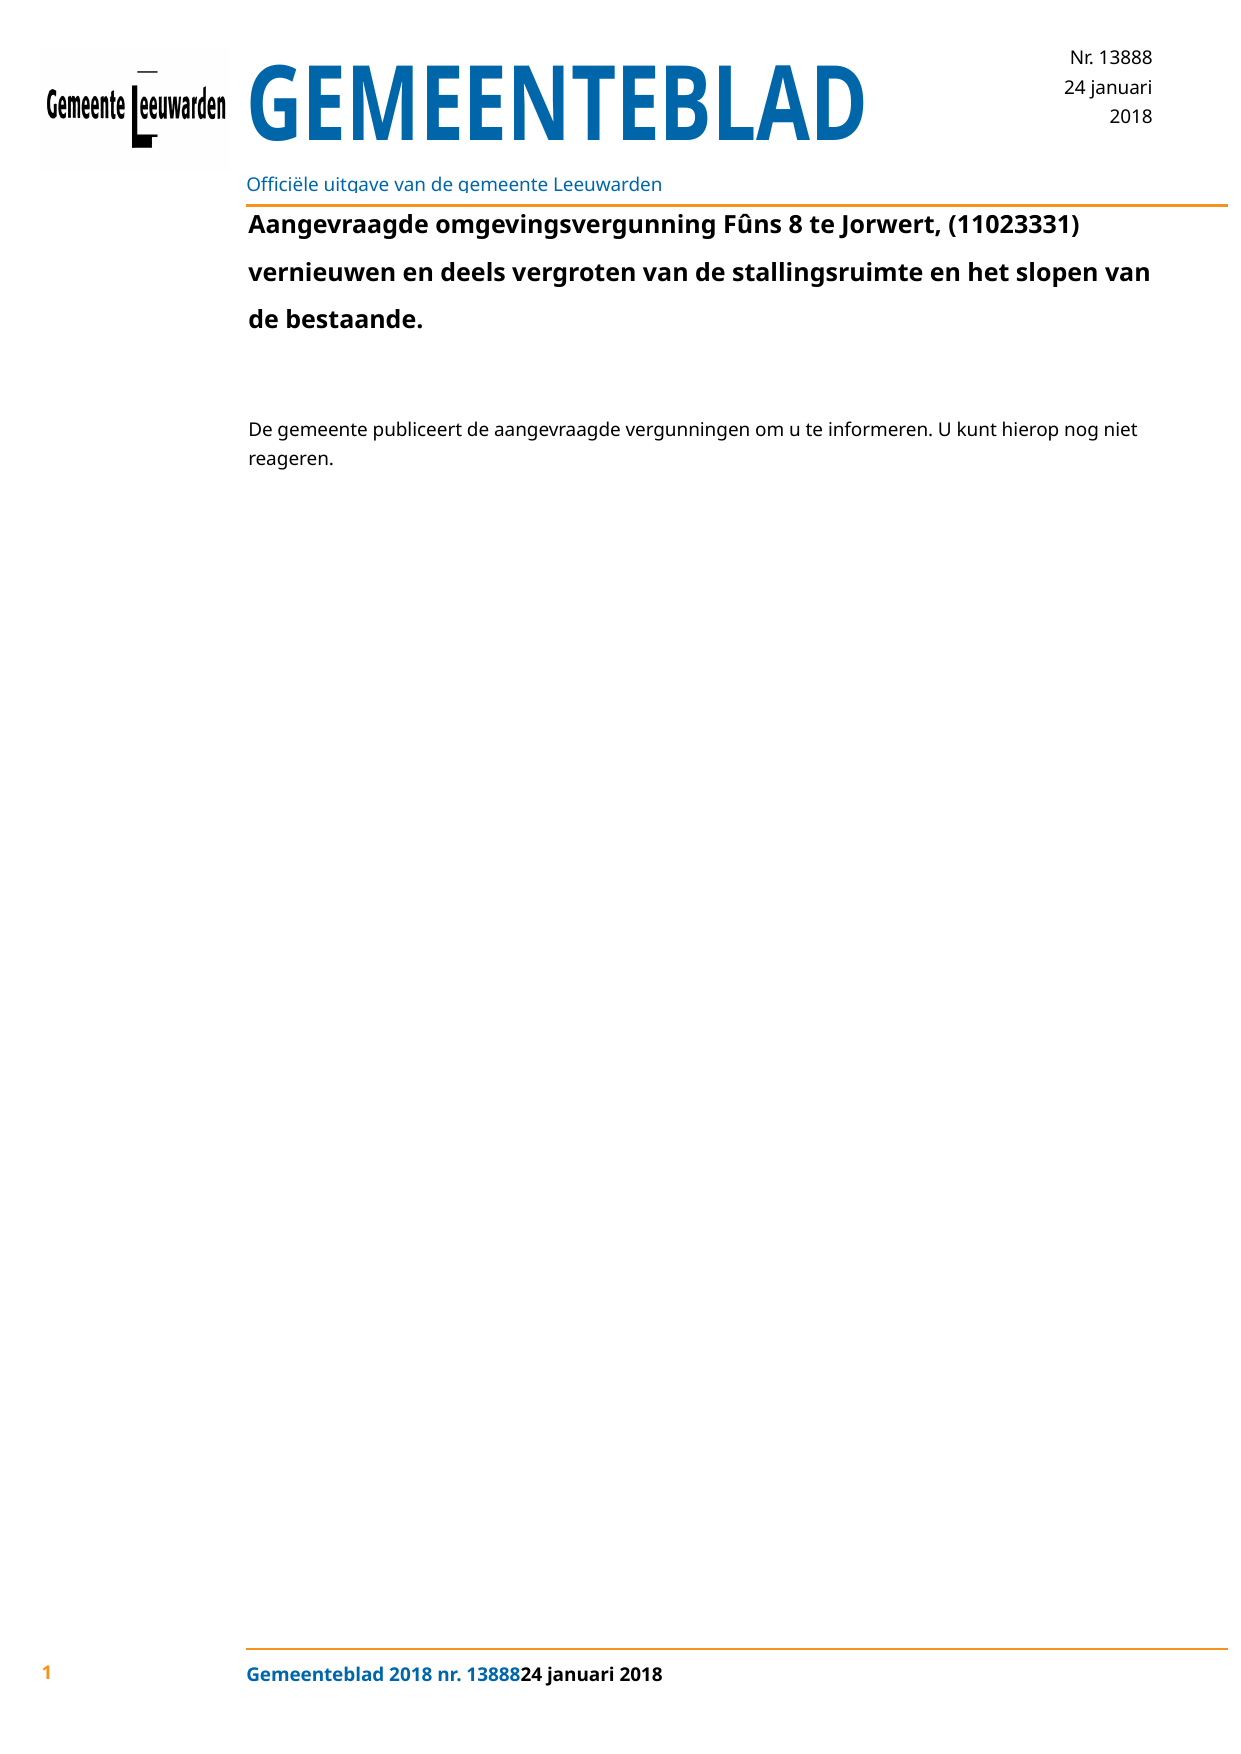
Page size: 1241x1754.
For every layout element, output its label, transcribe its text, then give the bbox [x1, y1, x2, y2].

text Aangevraagde omgevingsvergunning Fûns 8 te Jorwert, (11023331) vernieuwen en deels vergroten van de stallingsruimte en het slopen van de bestaande. [248, 207, 1152, 336]
picture [41, 47, 231, 172]
text De gemeente publiceert de aangevraagde vergunningen om u te informeren. U kunt hierop nog niet reageren. [248, 416, 1152, 471]
